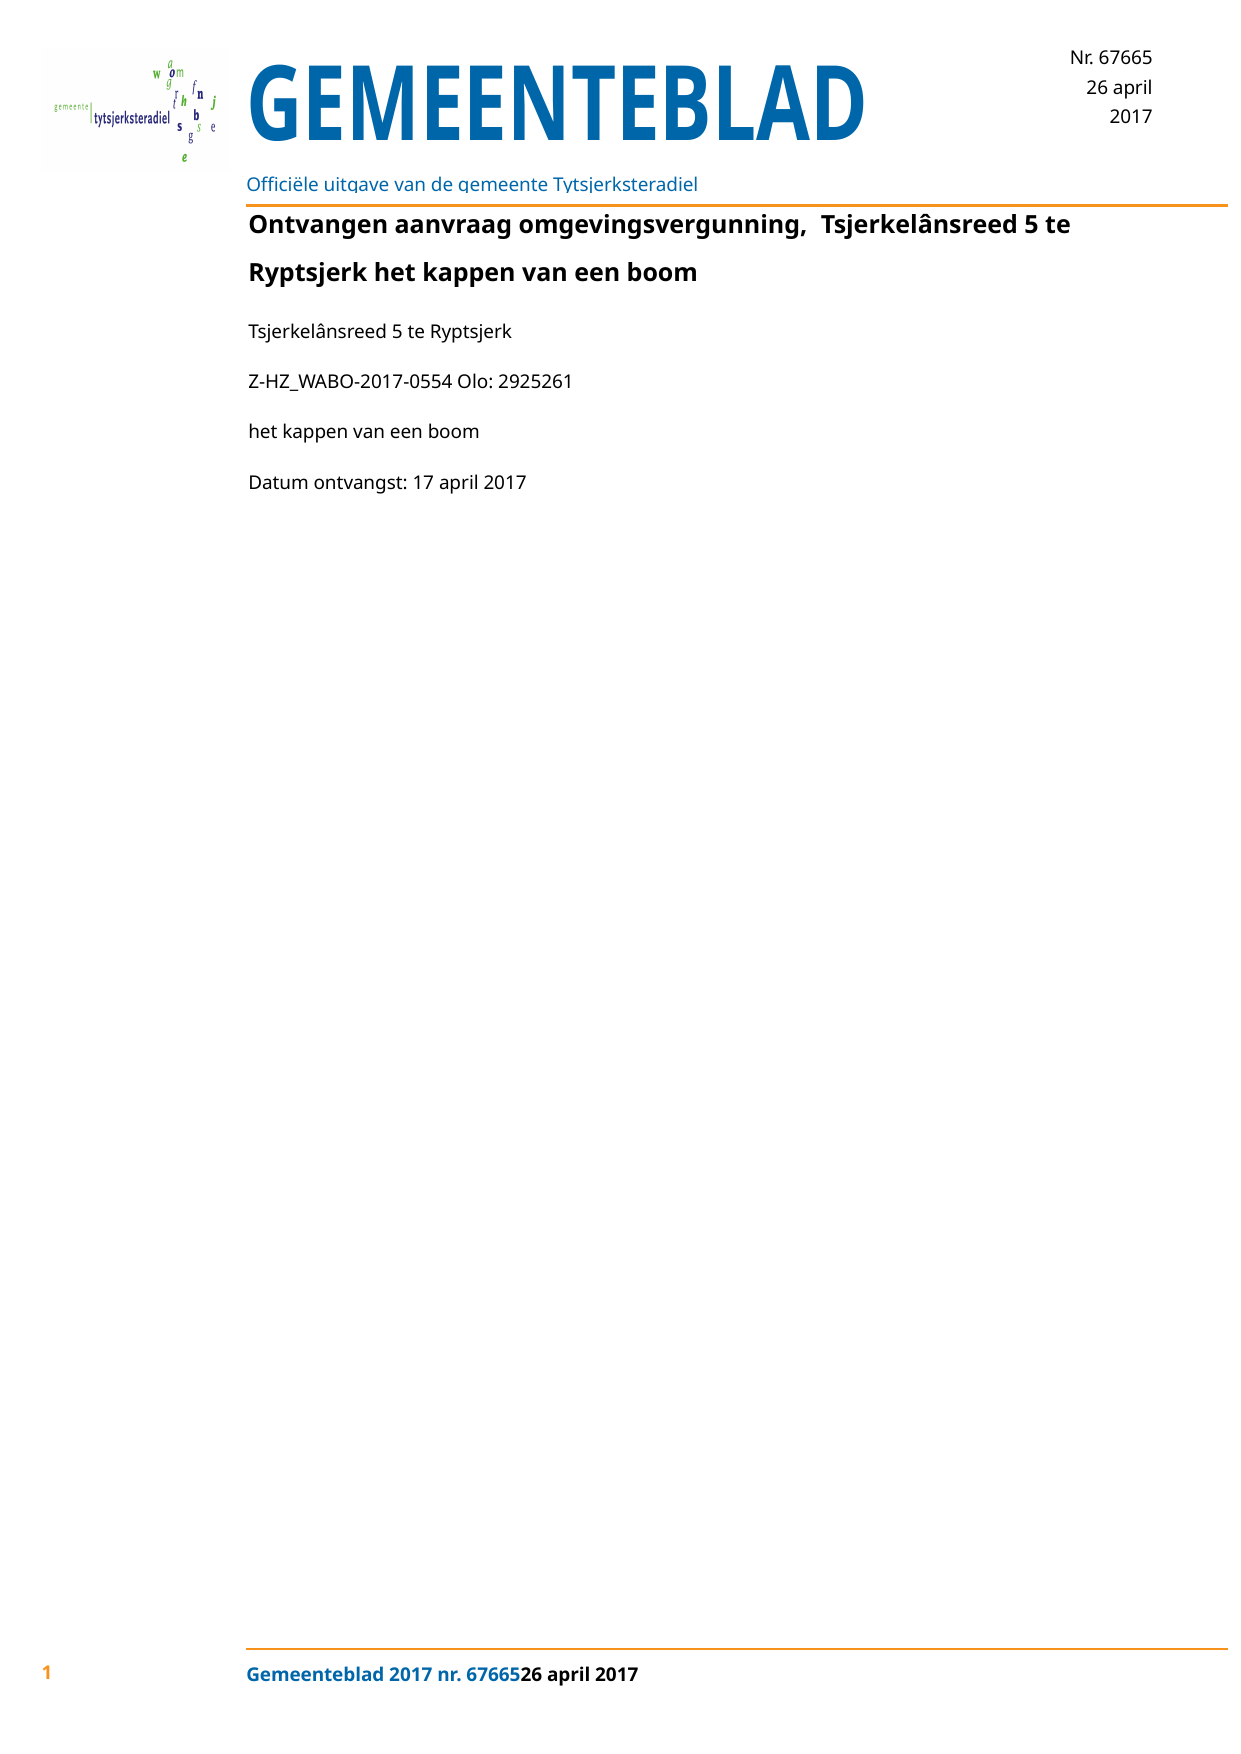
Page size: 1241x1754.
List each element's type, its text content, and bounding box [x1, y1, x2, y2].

text Datum ontvangst: 17 april 2017 [248, 469, 1152, 495]
picture [41, 47, 231, 172]
text Z-HZ_WABO-2017-0554 Olo: 2925261 [248, 368, 1152, 394]
text Ontvangen aanvraag omgevingsvergunning, Tsjerkelânsreed 5 te Ryptsjerk het kappen van een boom [248, 207, 1152, 288]
text het kappen van een boom [248, 419, 1152, 444]
text Tsjerkelânsreed 5 te Ryptsjerk [248, 318, 1152, 344]
